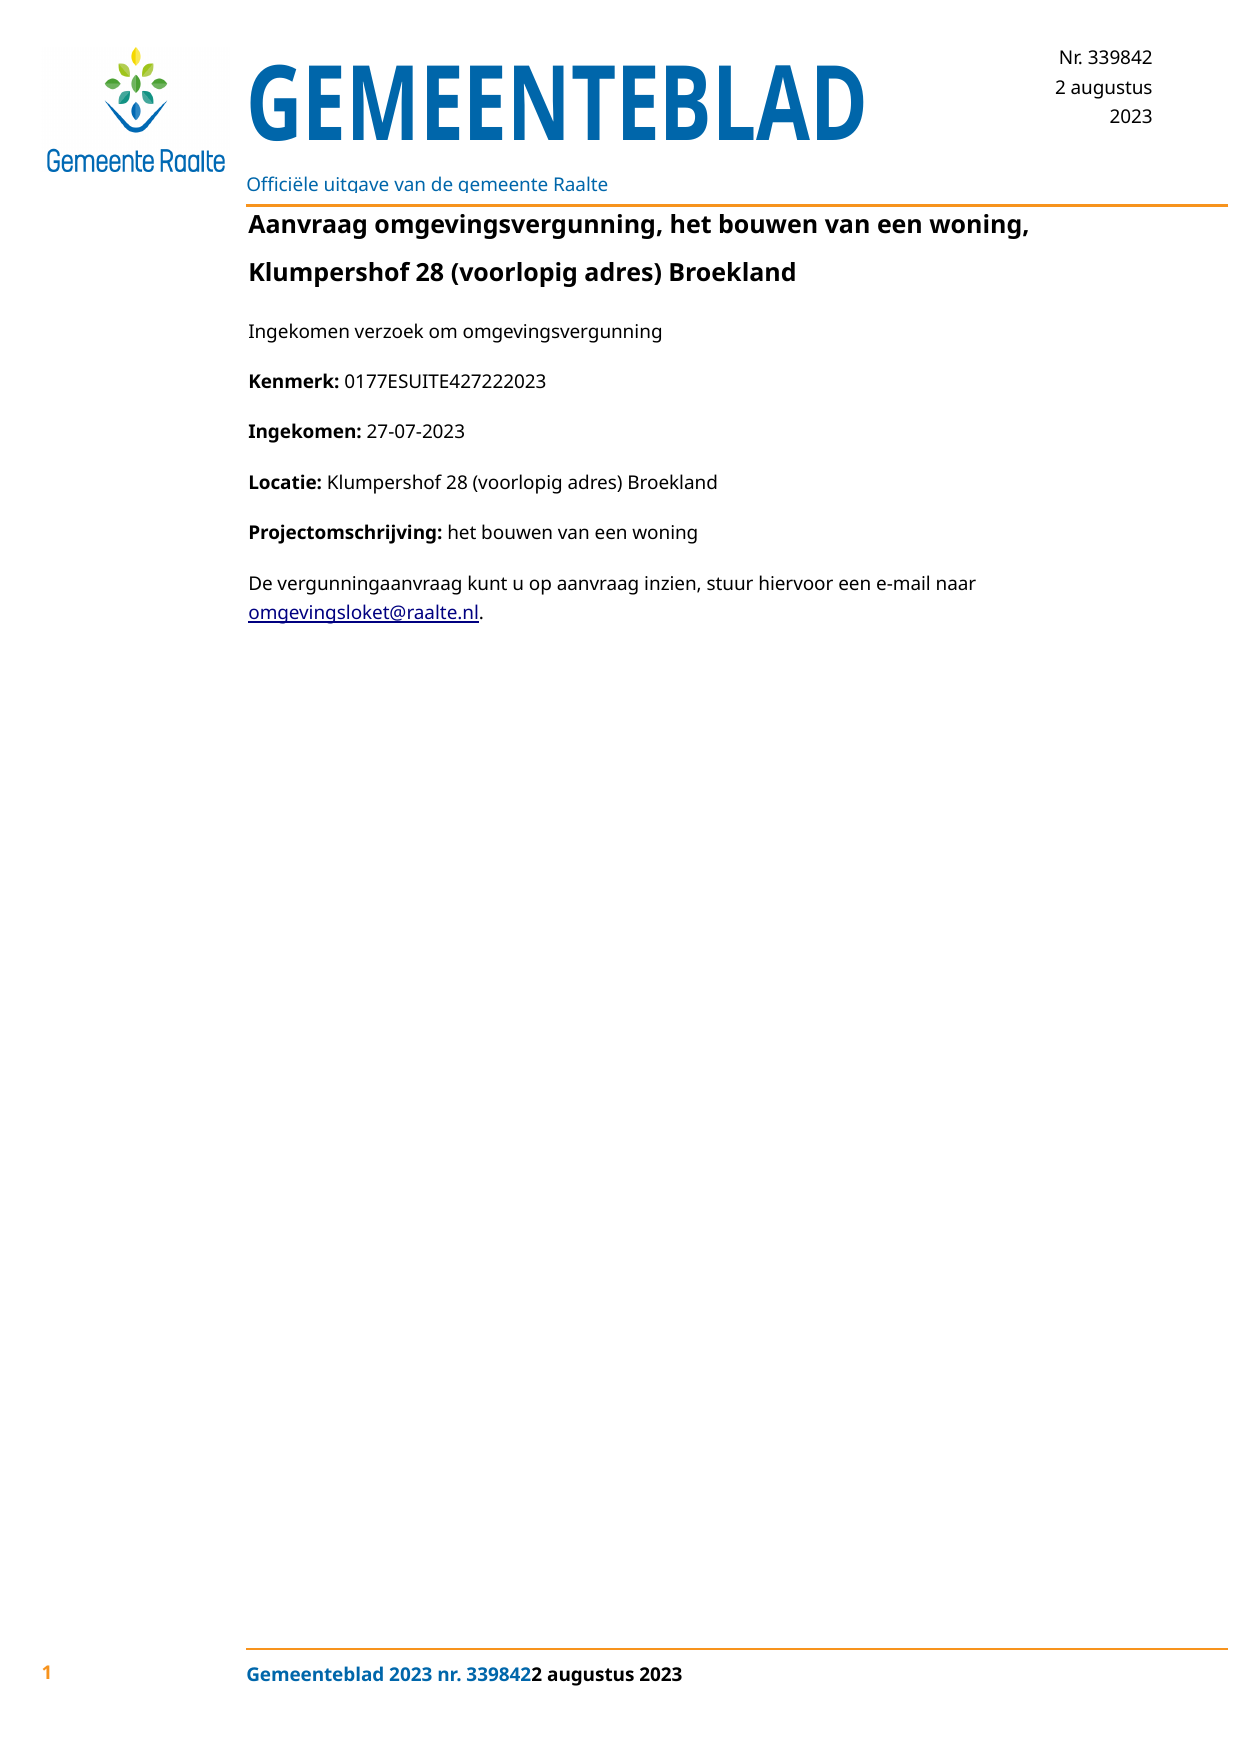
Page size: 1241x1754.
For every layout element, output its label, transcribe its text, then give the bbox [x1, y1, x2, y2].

picture [41, 47, 231, 172]
text Projectomschrijving: het bouwen van een woning [248, 519, 1152, 545]
text Kenmerk: 0177ESUITE427222023 [248, 368, 1152, 394]
text Aanvraag omgevingsvergunning, het bouwen van een woning, Klumpershof 28 (voorlopig adres) Broekland [248, 207, 1152, 288]
text De vergunningaanvraag kunt u op aanvraag inzien, stuur hiervoor een e-mail naar omgevingsloket@raalte.nl. [248, 570, 1152, 625]
text Ingekomen verzoek om omgevingsvergunning [248, 318, 1152, 344]
text Ingekomen: 27-07-2023 [248, 419, 1152, 444]
text Locatie: Klumpershof 28 (voorlopig adres) Broekland [248, 469, 1152, 495]
